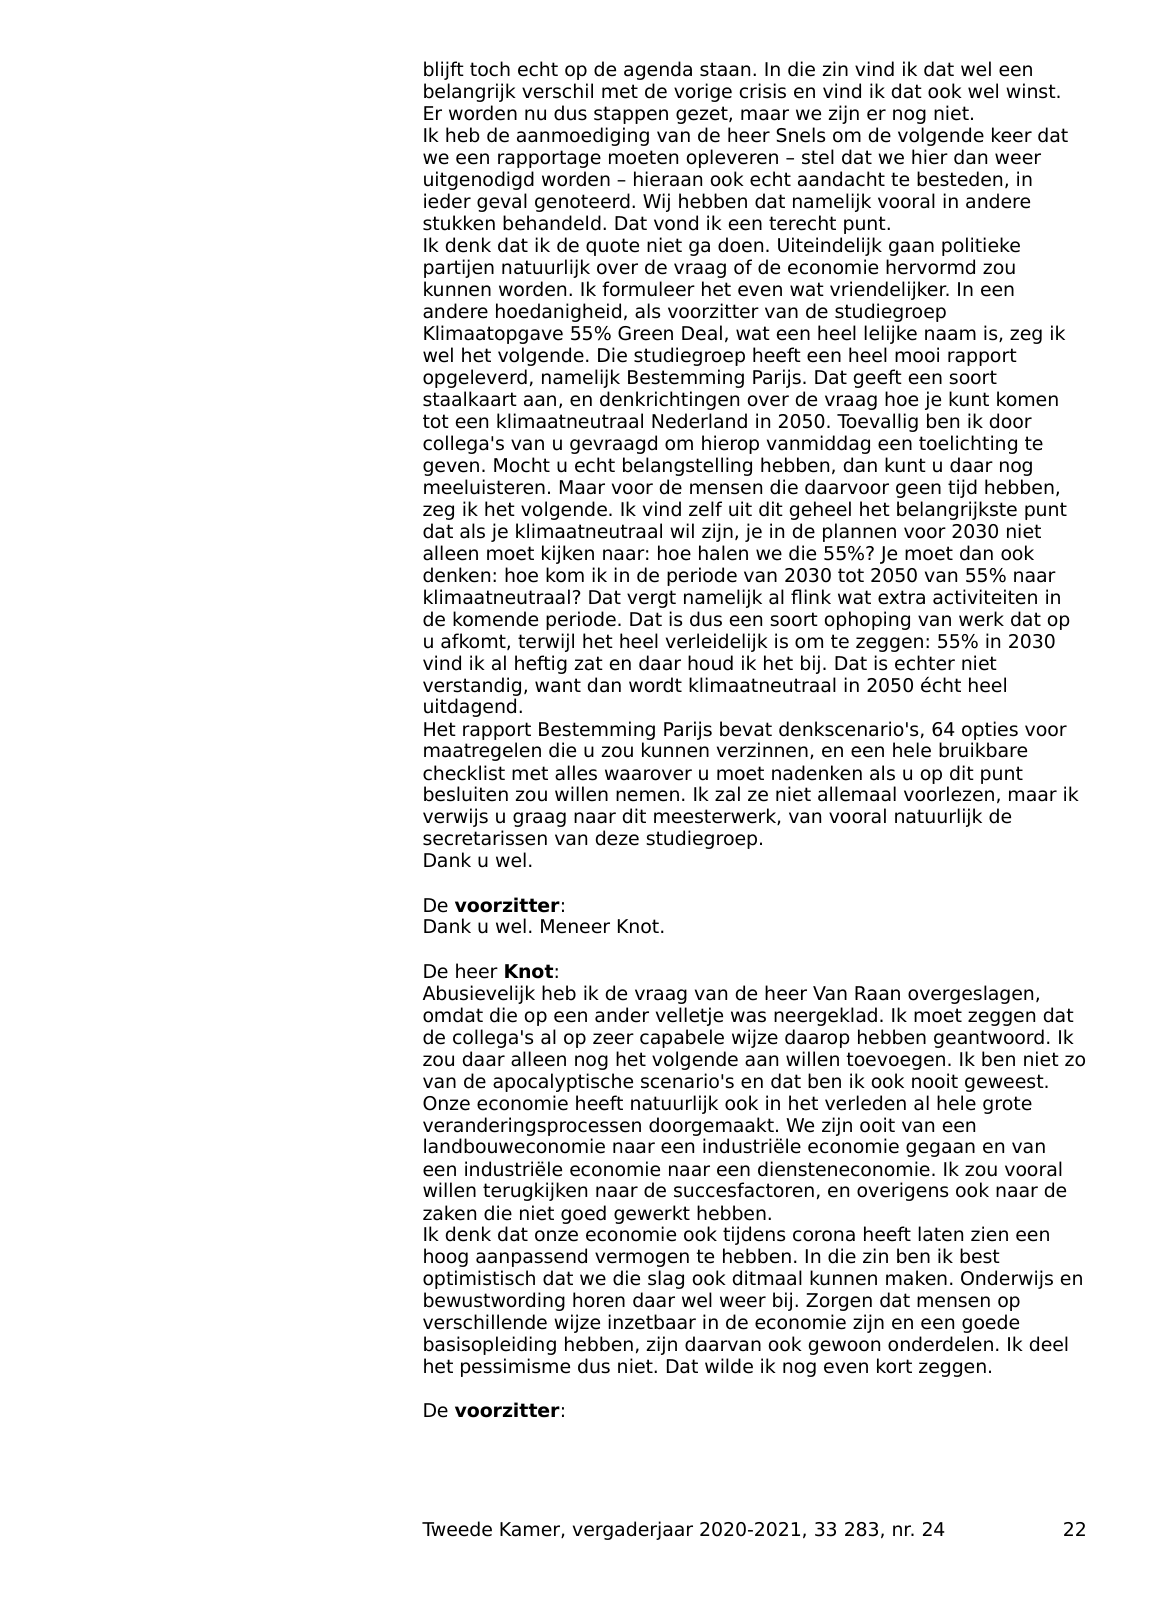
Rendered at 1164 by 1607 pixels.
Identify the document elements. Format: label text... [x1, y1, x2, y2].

text Abusievelijk heb ik de vraag van de heer Van Raan overgeslagen, omdat die op een ander velletje was neergeklad. Ik moet zeggen dat de collega's al op zeer capabele wijze daarop hebben geantwoord. Ik zou daar alleen nog het volgende aan willen toevoegen. Ik ben niet zo van de apocalyptische scenario's en dat ben ik ook nooit geweest. Onze economie heeft natuurlijk ook in het verleden al hele grote veranderingsprocessen doorgemaakt. We zijn ooit van een landbouweconomie naar een industriële economie gegaan en van een industriële economie naar een diensteneconomie. Ik zou vooral willen terugkijken naar de succesfactoren, en overigens ook naar de zaken die niet goed gewerkt hebben. [422, 983, 1087, 1224]
text Ik denk dat onze economie ook tijdens corona heeft laten zien een hoog aanpassend vermogen te hebben. In die zin ben ik best optimistisch dat we die slag ook ditmaal kunnen maken. Onderwijs en bewustwording horen daar wel weer bij. Zorgen dat mensen op verschillende wijze inzetbaar in de economie zijn en een goede basisopleiding hebben, zijn daarvan ook gewoon onderdelen. Ik deel het pessimisme dus niet. Dat wilde ik nog even kort zeggen. [422, 1224, 1087, 1378]
text blijft toch echt op de agenda staan. In die zin vind ik dat wel een belangrijk verschil met de vorige crisis en vind ik dat ook wel winst. Er worden nu dus stappen gezet, maar we zijn er nog niet. [422, 59, 1087, 125]
text De heer Knot: [422, 961, 1087, 983]
text De voorzitter: [422, 1400, 1087, 1422]
text Ik denk dat ik de quote niet ga doen. Uiteindelijk gaan politieke partijen natuurlijk over de vraag of de economie hervormd zou kunnen worden. Ik formuleer het even wat vriendelijker. In een andere hoedanigheid, als voorzitter van de studiegroep Klimaatopgave 55% Green Deal, wat een heel lelijke naam is, zeg ik wel het volgende. Die studiegroep heeft een heel mooi rapport opgeleverd, namelijk Bestemming Parijs. Dat geeft een soort staalkaart aan, en denkrichtingen over de vraag hoe je kunt komen tot een klimaatneutraal Nederland in 2050. Toevallig ben ik door collega's van u gevraagd om hierop vanmiddag een toelichting te geven. Mocht u echt belangstelling hebben, dan kunt u daar nog meeluisteren. Maar voor de mensen die daarvoor geen tijd hebben, zeg ik het volgende. Ik vind zelf uit dit geheel het belangrijkste punt dat als je klimaatneutraal wil zijn, je in de plannen voor 2030 niet alleen moet kijken naar: hoe halen we die 55%? Je moet dan ook denken: hoe kom ik in de periode van 2030 tot 2050 van 55% naar klimaatneutraal? Dat vergt namelijk al flink wat extra activiteiten in de komende periode. Dat is dus een soort ophoping van werk dat op u afkomt, terwijl het heel verleidelijk is om te zeggen: 55% in 2030 vind ik al heftig zat en daar houd ik het bij. Dat is echter niet verstandig, want dan wordt klimaatneutraal in 2050 écht heel uitdagend. [422, 235, 1087, 718]
text Dank u wel. [422, 850, 1087, 872]
text Dank u wel. Meneer Knot. [422, 916, 1087, 938]
text Ik heb de aanmoediging van de heer Snels om de volgende keer dat we een rapportage moeten opleveren – stel dat we hier dan weer uitgenodigd worden – hieraan ook echt aandacht te besteden, in ieder geval genoteerd. Wij hebben dat namelijk vooral in andere stukken behandeld. Dat vond ik een terecht punt. [422, 125, 1087, 235]
text De voorzitter: [422, 894, 1087, 916]
text Het rapport Bestemming Parijs bevat denkscenario's, 64 opties voor maatregelen die u zou kunnen verzinnen, en een hele bruikbare checklist met alles waarover u moet nadenken als u op dit punt besluiten zou willen nemen. Ik zal ze niet allemaal voorlezen, maar ik verwijs u graag naar dit meesterwerk, van vooral natuurlijk de secretarissen van deze studiegroep. [422, 718, 1087, 850]
